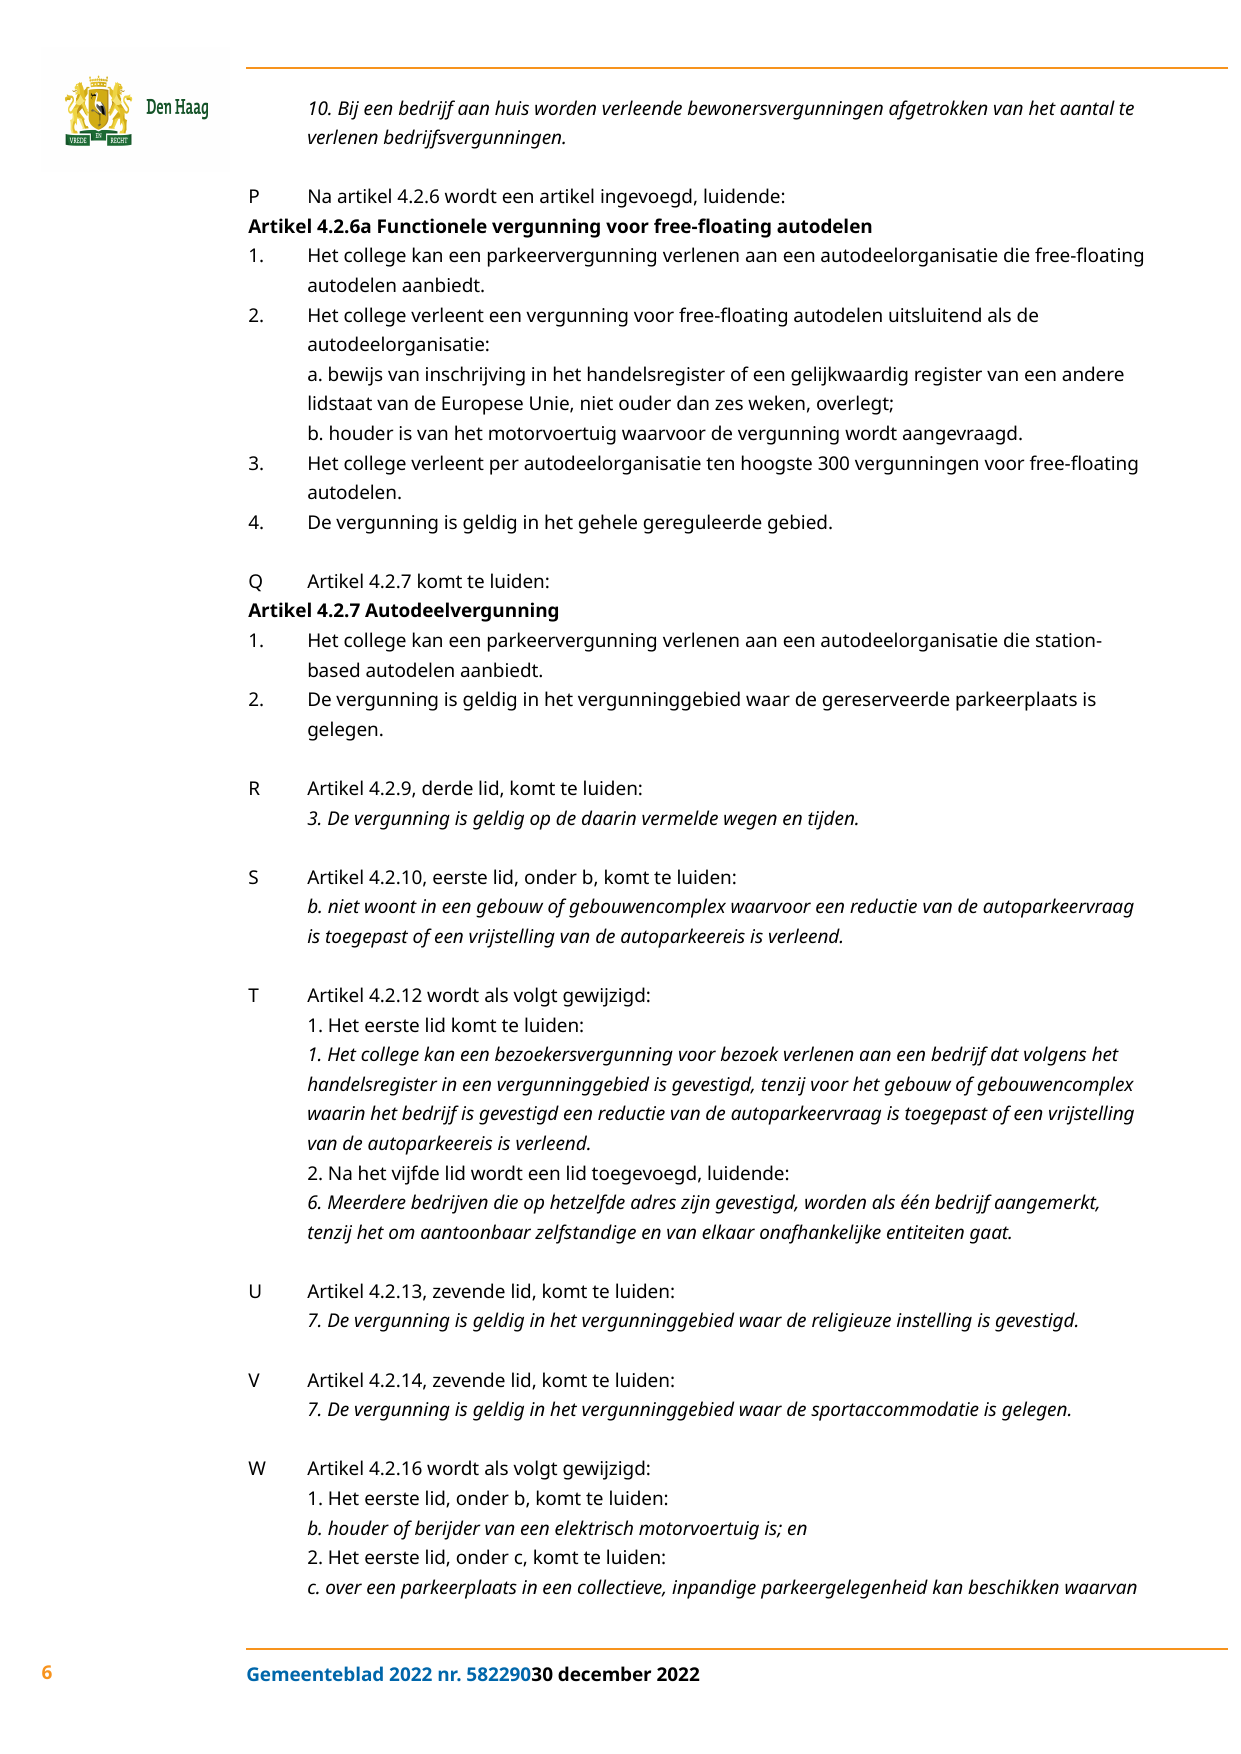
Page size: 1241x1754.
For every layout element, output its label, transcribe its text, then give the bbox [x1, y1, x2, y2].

list Het college kan een parkeervergunning verlenen aan een autodeelorganisatie die free-floating autodelen aanbiedt. [248, 243, 1152, 298]
list Het college verleent een vergunning voor free-floating autodelen uitsluitend als de autodeelorganisatie: [248, 302, 1152, 357]
list 10. Bij een bedrijf aan huis worden verleende bewonersvergunningen afgetrokken van het aantal te verlenen bedrijfsvergunningen. [248, 95, 1152, 150]
list b. niet woont in een gebouw of gebouwencomplex waarvoor een reductie van de autoparkeervraag is toegepast of een vrijstelling van de autoparkeereis is verleend. [248, 893, 1152, 949]
list 2. Na het vijfde lid wordt een lid toegevoegd, luidende: [248, 1160, 1152, 1186]
list Artikel 4.2.7 komt te luiden: [248, 568, 1152, 594]
text Artikel 4.2.7 Autodeelvergunning [248, 598, 1152, 623]
list 1. Het eerste lid komt te luiden: [248, 1012, 1152, 1038]
text Artikel 4.2.6a Functionele vergunning voor free-floating autodelen [248, 213, 1152, 239]
list Het college verleent per autodeelorganisatie ten hoogste 300 vergunningen voor free-floating autodelen. [248, 450, 1152, 505]
list 6. Meerdere bedrijven die op hetzelfde adres zijn gevestigd, worden als één bedrijf aangemerkt, tenzij het om aantoonbaar zelfstandige en van elkaar onafhankelijke entiteiten gaat. [248, 1189, 1152, 1245]
list Artikel 4.2.10, eerste lid, onder b, komt te luiden: [248, 864, 1152, 890]
list Artikel 4.2.12 wordt als volgt gewijzigd: [248, 982, 1152, 1008]
list De vergunning is geldig in het vergunninggebied waar de gereserveerde parkeerplaats is gelegen. [248, 686, 1152, 742]
list 1. Het college kan een bezoekersvergunning voor bezoek verlenen aan een bedrijf dat volgens het handelsregister in een vergunninggebied is gevestigd, tenzij voor het gebouw of gebouwencomplex waarin het bedrijf is gevestigd een reductie van de autoparkeervraag is toegepast of een vrijstelling van de autoparkeereis is verleend. [248, 1041, 1152, 1156]
list De vergunning is geldig in het gehele gereguleerde gebied. [248, 509, 1152, 535]
list b. houder of berijder van een elektrisch motorvoertuig is; en [248, 1515, 1152, 1541]
list c. over een parkeerplaats in een collectieve, inpandige parkeergelegenheid kan beschikken waarvan [248, 1574, 1152, 1600]
list Het college kan een parkeervergunning verlenen aan een autodeelorganisatie die station-based autodelen aanbiedt. [248, 627, 1152, 683]
list Na artikel 4.2.6 wordt een artikel ingevoegd, luidende: [248, 183, 1152, 209]
list Artikel 4.2.9, derde lid, komt te luiden: [248, 775, 1152, 801]
list b. houder is van het motorvoertuig waarvoor de vergunning wordt aangevraagd. [248, 420, 1152, 446]
list 2. Het eerste lid, onder c, komt te luiden: [248, 1544, 1152, 1570]
picture [41, 47, 231, 172]
list 3. De vergunning is geldig op de daarin vermelde wegen en tijden. [248, 805, 1152, 831]
list 7. De vergunning is geldig in het vergunninggebied waar de sportaccommodatie is gelegen. [248, 1396, 1152, 1422]
list Artikel 4.2.16 wordt als volgt gewijzigd: [248, 1456, 1152, 1481]
list 7. De vergunning is geldig in het vergunninggebied waar de religieuze instelling is gevestigd. [248, 1308, 1152, 1333]
list 1. Het eerste lid, onder b, komt te luiden: [248, 1485, 1152, 1511]
list a. bewijs van inschrijving in het handelsregister of een gelijkwaardig register van een andere lidstaat van de Europese Unie, niet ouder dan zes weken, overlegt; [248, 361, 1152, 416]
list Artikel 4.2.14, zevende lid, komt te luiden: [248, 1367, 1152, 1393]
list Artikel 4.2.13, zevende lid, komt te luiden: [248, 1278, 1152, 1304]
